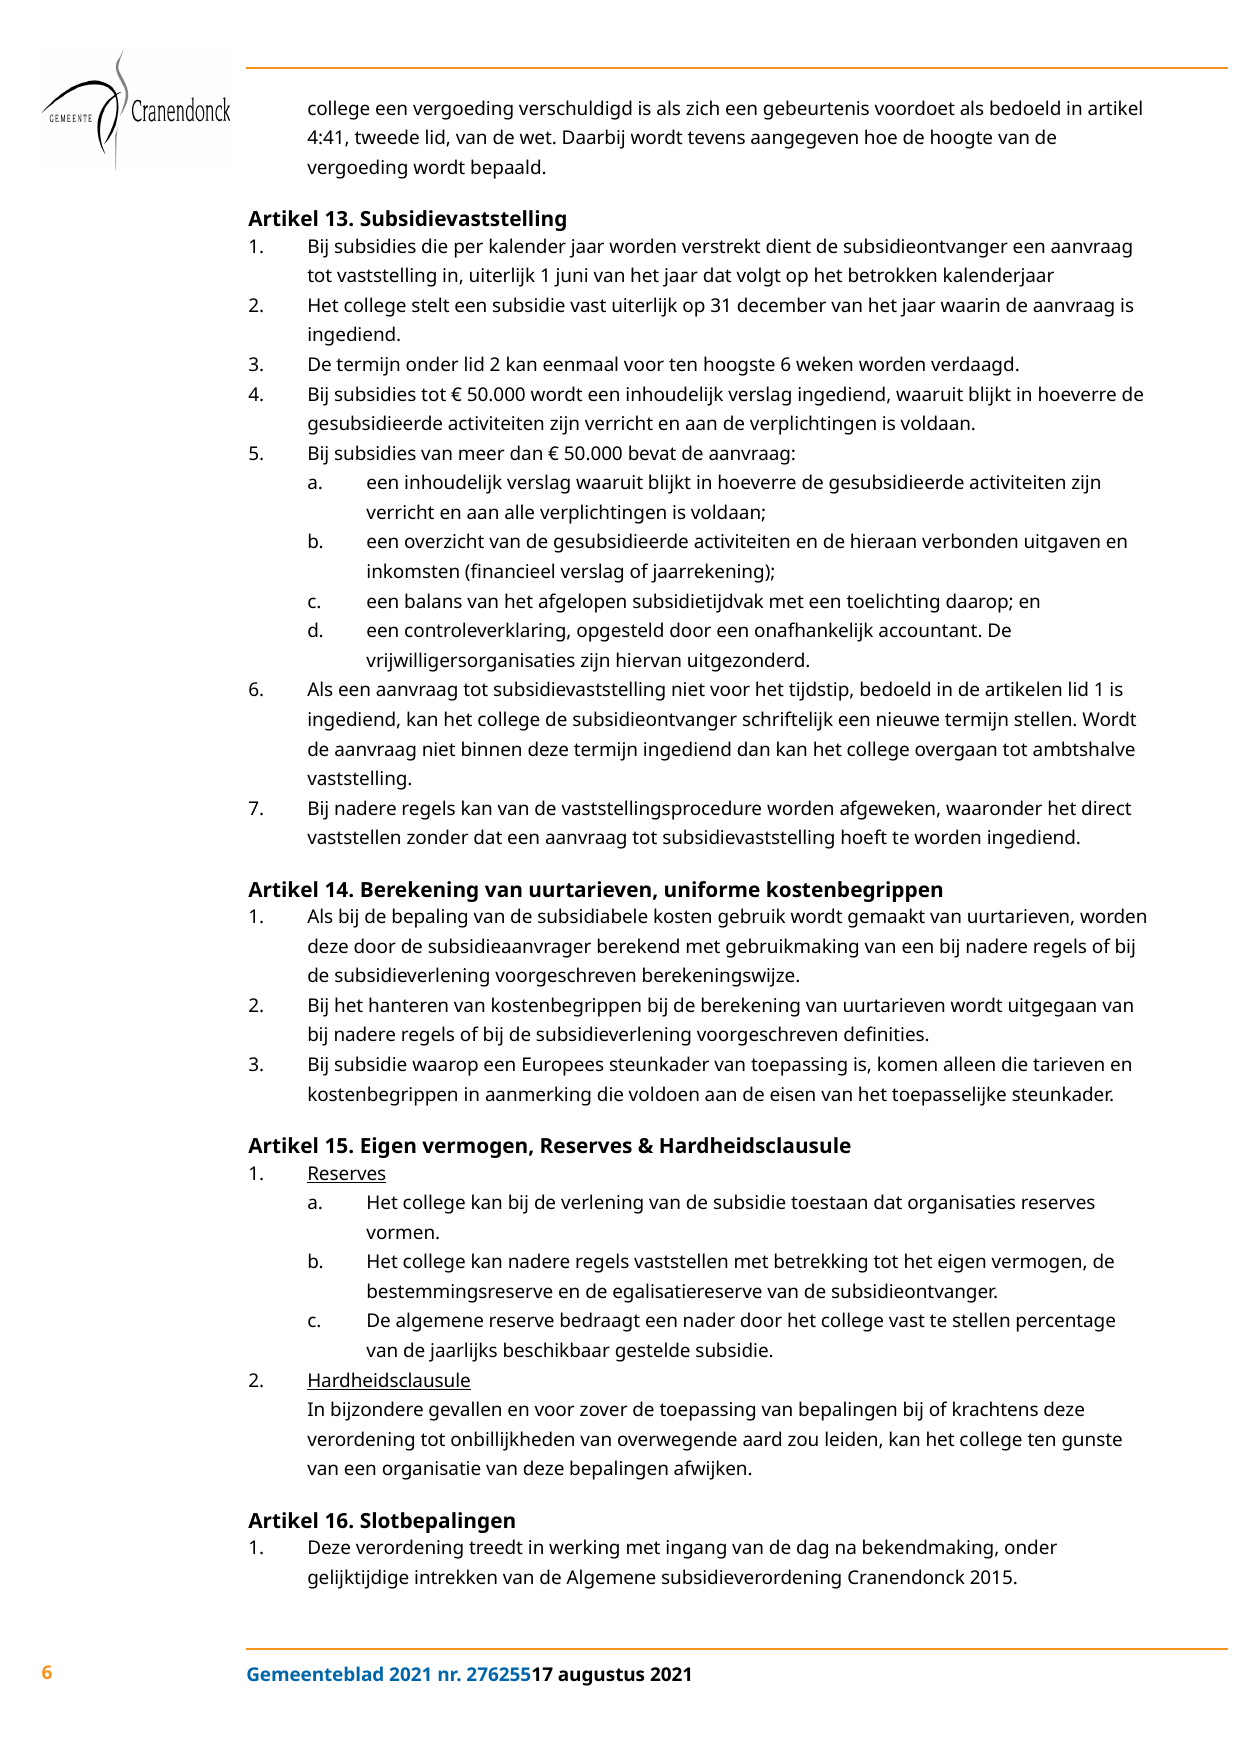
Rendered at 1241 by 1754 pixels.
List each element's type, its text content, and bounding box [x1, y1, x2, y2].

list Als een aanvraag tot subsidievaststelling niet voor het tijdstip, bedoeld in de artikelen lid 1 is ingediend, kan het college de subsidieontvanger schriftelijk een nieuwe termijn stellen. Wordt de aanvraag niet binnen deze termijn ingediend dan kan het college overgaan tot ambtshalve vaststelling. [248, 677, 1152, 791]
list De algemene reserve bedraagt een nader door het college vast te stellen percentage van de jaarlijks beschikbaar gestelde subsidie. [307, 1308, 1152, 1363]
list Reserves [248, 1160, 1152, 1185]
list Als bij de bepaling van de subsidiabele kosten gebruik wordt gemaakt van uurtarieven, worden deze door de subsidieaanvrager berekend met gebruikmaking van een bij nadere regels of bij de subsidieverlening voorgeschreven berekeningswijze. [248, 903, 1152, 988]
list In bijzondere gevallen en voor zover de toepassing van bepalingen bij of krachtens deze verordening tot onbillijkheden van overwegende aard zou leiden, kan het college ten gunste van een organisatie van deze bepalingen afwijken. [248, 1396, 1152, 1481]
list een controleverklaring, opgesteld door een onafhankelijk accountant. De vrijwilligersorganisaties zijn hiervan uitgezonderd. [307, 617, 1152, 673]
list Bij subsidies tot € 50.000 wordt een inhoudelijk verslag ingediend, waaruit blijkt in hoeverre de gesubsidieerde activiteiten zijn verricht en aan de verplichtingen is voldaan. [248, 381, 1152, 436]
text Artikel 15. Eigen vermogen, Reserves & Hardheidsclausule [248, 1131, 1152, 1160]
list Bij subsidies die per kalender jaar worden verstrekt dient de subsidieontvanger een aanvraag tot vaststelling in, uiterlijk 1 juni van het jaar dat volgt op het betrokken kalenderjaar [248, 233, 1152, 288]
list Het college stelt een subsidie vast uiterlijk op 31 december van het jaar waarin de aanvraag is ingediend. [248, 292, 1152, 347]
list Het college kan bij de verlening van de subsidie toestaan dat organisaties reserves vormen. [307, 1189, 1152, 1244]
text Artikel 14. Berekening van uurtarieven, uniforme kostenbegrippen [248, 875, 1152, 903]
list een balans van het afgelopen subsidietijdvak met een toelichting daarop; en [307, 588, 1152, 613]
list Bij nadere regels kan van de vaststellingsprocedure worden afgeweken, waaronder het direct vaststellen zonder dat een aanvraag tot subsidievaststelling hoeft te worden ingediend. [248, 795, 1152, 850]
list Hardheidsclausule [248, 1367, 1152, 1392]
text Artikel 16. Slotbepalingen [248, 1506, 1152, 1534]
list Het college kan nadere regels vaststellen met betrekking tot het eigen vermogen, de bestemmingsreserve en de egalisatiereserve van de subsidieontvanger. [307, 1248, 1152, 1304]
list een overzicht van de gesubsidieerde activiteiten en de hieraan verbonden uitgaven en inkomsten (financieel verslag of jaarrekening); [307, 529, 1152, 584]
text Artikel 13. Subsidievaststelling [248, 204, 1152, 233]
list een inhoudelijk verslag waaruit blijkt in hoeverre de gesubsidieerde activiteiten zijn verricht en aan alle verplichtingen is voldaan; [307, 469, 1152, 525]
list Bij subsidie waarop een Europees steunkader van toepassing is, komen alleen die tarieven en kostenbegrippen in aanmerking die voldoen aan de eisen van het toepasselijke steunkader. [248, 1051, 1152, 1107]
picture [41, 47, 231, 172]
list De termijn onder lid 2 kan eenmaal voor ten hoogste 6 weken worden verdaagd. [248, 351, 1152, 377]
list Deze verordening treedt in werking met ingang van de dag na bekendmaking, onder gelijktijdige intrekken van de Algemene subsidieverordening Cranendonck 2015. [248, 1534, 1152, 1590]
list college een vergoeding verschuldigd is als zich een gebeurtenis voordoet als bedoeld in artikel 4:41, tweede lid, van de wet. Daarbij wordt tevens aangegeven hoe de hoogte van de vergoeding wordt bepaald. [248, 95, 1152, 180]
list Bij subsidies van meer dan € 50.000 bevat de aanvraag: [248, 440, 1152, 466]
list Bij het hanteren van kostenbegrippen bij de berekening van uurtarieven wordt uitgegaan van bij nadere regels of bij de subsidieverlening voorgeschreven definities. [248, 992, 1152, 1047]
